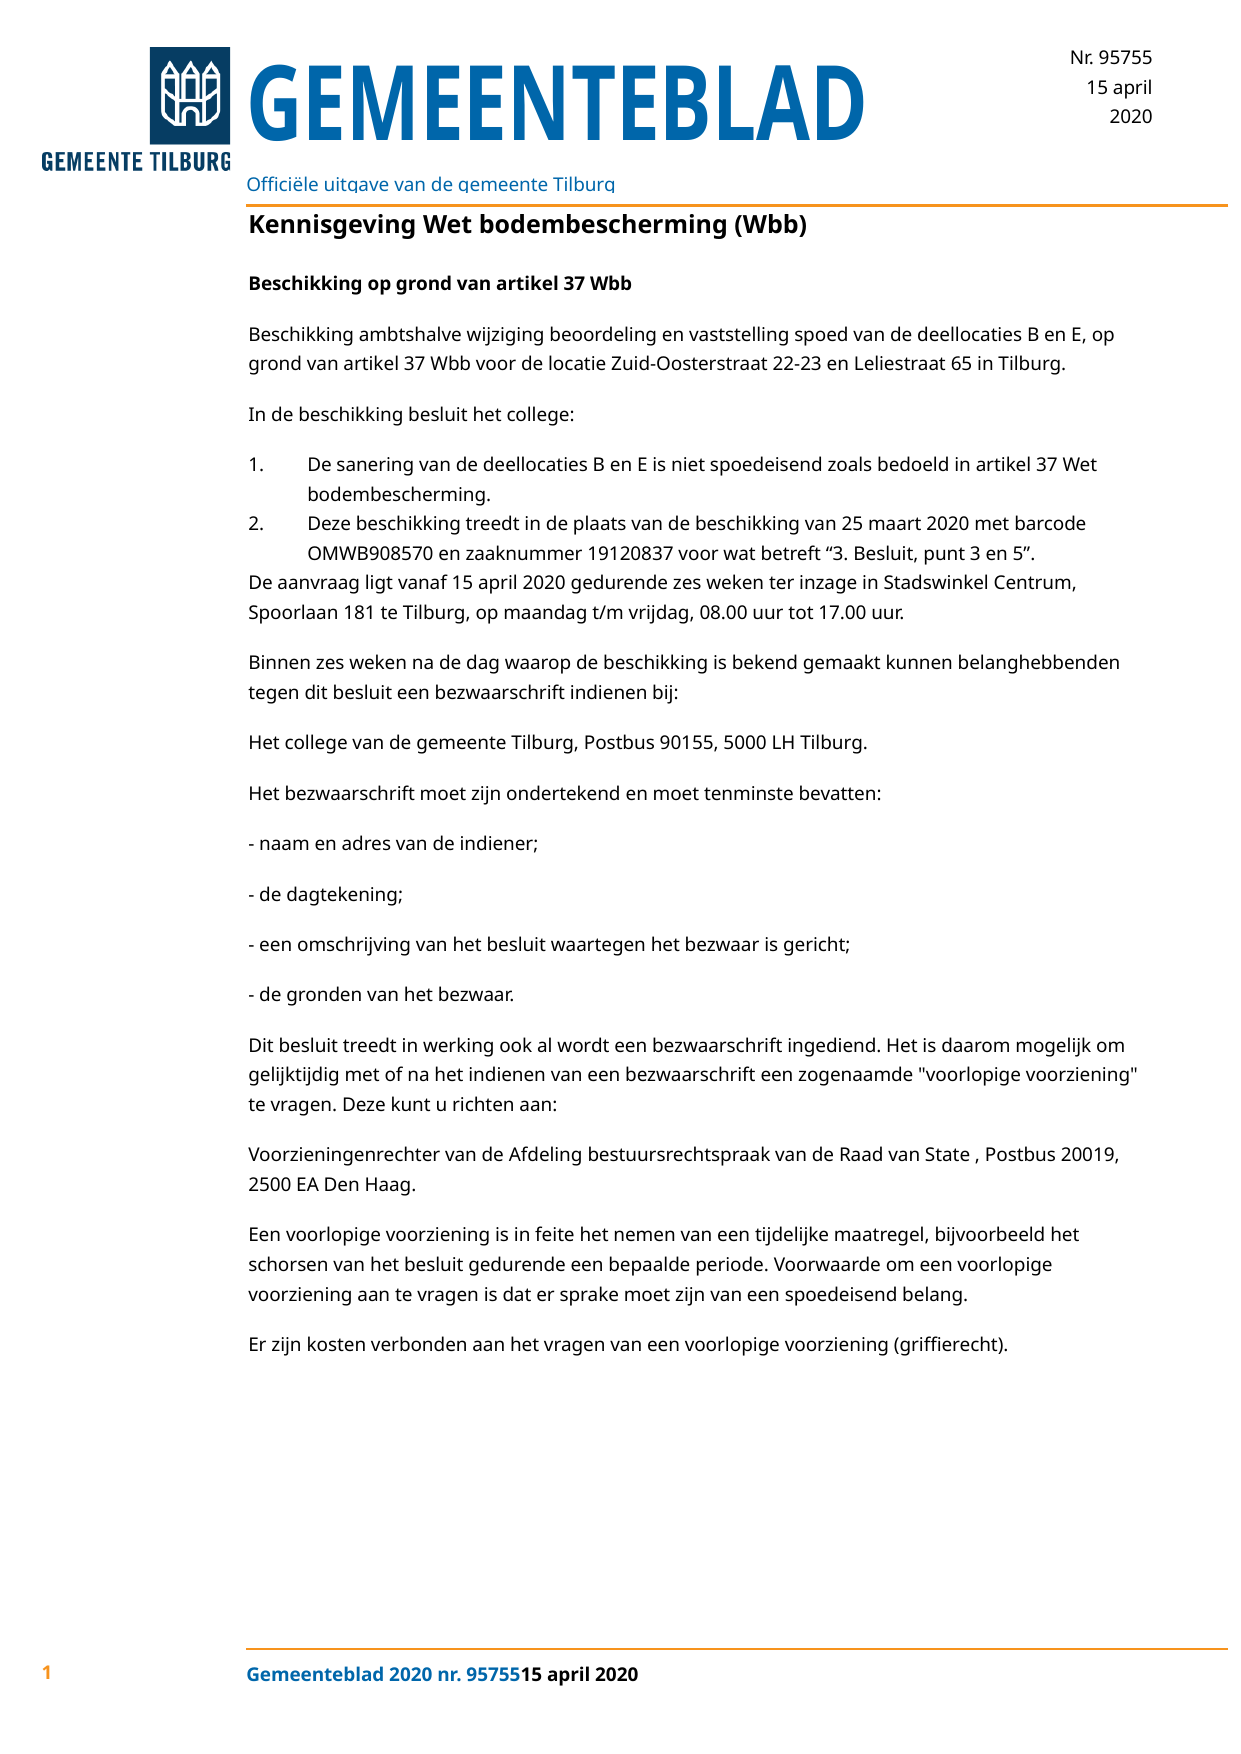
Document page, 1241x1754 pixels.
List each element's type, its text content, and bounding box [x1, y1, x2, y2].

text Voorzieningenrechter van de Afdeling bestuursrechtspraak van de Raad van State , Postbus 20019, 2500 EA Den Haag. [248, 1142, 1152, 1197]
text Een voorlopige voorziening is in feite het nemen van een tijdelijke maatregel, bijvoorbeeld het schorsen van het besluit gedurende een bepaalde periode. Voorwaarde om een voorlopige voorziening aan te vragen is dat er sprake moet zijn van een spoedeisend belang. [248, 1222, 1152, 1306]
text De aanvraag ligt vanaf 15 april 2020 gedurende zes weken ter inzage in Stadswinkel Centrum, Spoorlaan 181 te Tilburg, op maandag t/m vrijdag, 08.00 uur tot 17.00 uur. [248, 569, 1152, 625]
text Kennisgeving Wet bodembescherming (Wbb) [248, 207, 1152, 241]
text Beschikking ambtshalve wijziging beoordeling en vaststelling spoed van de deellocaties B en E, op grond van artikel 37 Wbb voor de locatie Zuid-Oosterstraat 22-23 en Leliestraat 65 in Tilburg. [248, 321, 1152, 376]
text - de dagtekening; [248, 881, 1152, 906]
text Binnen zes weken na de dag waarop de beschikking is bekend gemaakt kunnen belanghebbenden tegen dit besluit een bezwaarschrift indienen bij: [248, 649, 1152, 705]
text In de beschikking besluit het college: [248, 401, 1152, 426]
text Beschikking op grond van artikel 37 Wbb [248, 270, 1152, 296]
text - een omschrijving van het besluit waartegen het bezwaar is gericht; [248, 931, 1152, 957]
list Deze beschikking treedt in de plaats van de beschikking van 25 maart 2020 met barcode OMWB908570 en zaaknummer 19120837 voor wat betreft “3. Besluit, punt 3 en 5”. [248, 510, 1152, 566]
text Dit besluit treedt in werking ook al wordt een bezwaarschrift ingediend. Het is daarom mogelijk om gelijktijdig met of na het indienen van een bezwaarschrift een zogenaamde "voorlopige voorziening" te vragen. Deze kunt u richten aan: [248, 1032, 1152, 1117]
picture [41, 47, 231, 172]
list De sanering van de deellocaties B en E is niet spoedeisend zoals bedoeld in artikel 37 Wet bodembescherming. [248, 451, 1152, 506]
text Er zijn kosten verbonden aan het vragen van een voorlopige voorziening (griffierecht). [248, 1331, 1152, 1357]
text Het bezwaarschrift moet zijn ondertekend en moet tenminste bevatten: [248, 780, 1152, 806]
text - naam en adres van de indiener; [248, 830, 1152, 856]
text - de gronden van het bezwaar. [248, 982, 1152, 1007]
text Het college van de gemeente Tilburg, Postbus 90155, 5000 LH Tilburg. [248, 729, 1152, 755]
